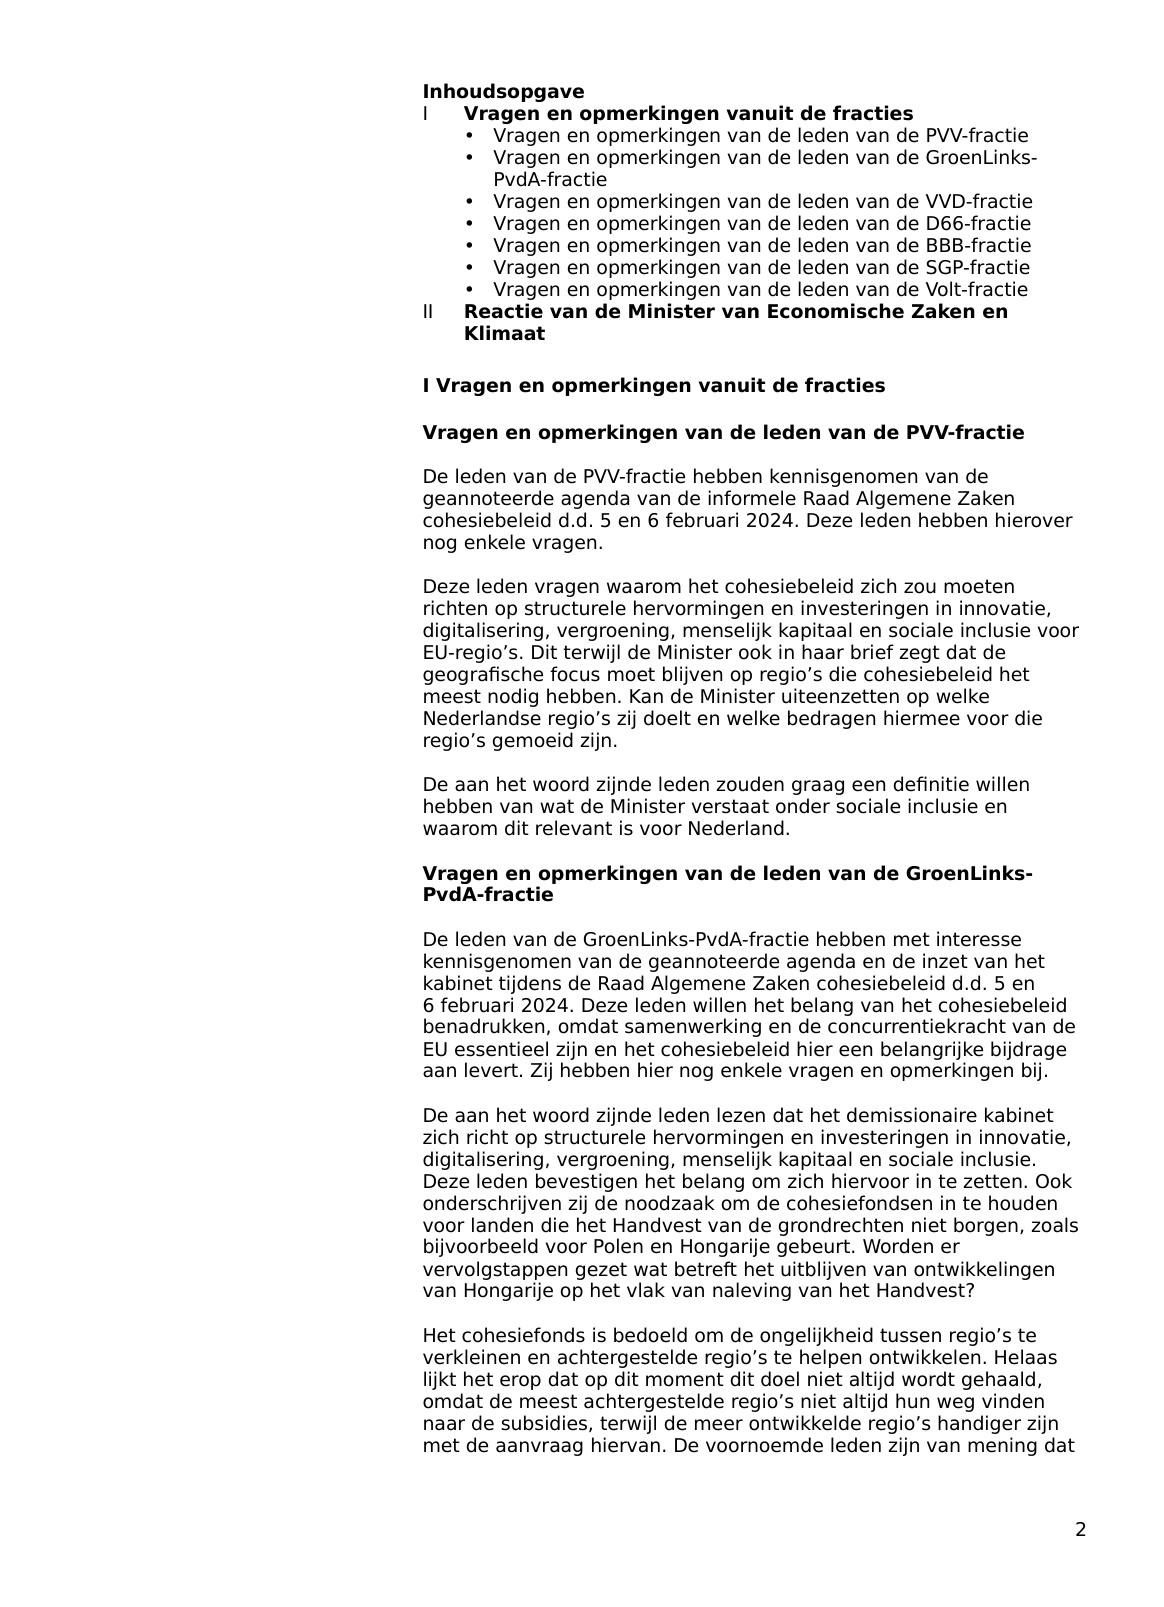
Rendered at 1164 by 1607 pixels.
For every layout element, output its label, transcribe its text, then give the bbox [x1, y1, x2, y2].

text • Vragen en opmerkingen van de leden van de D66-fractie [464, 213, 1087, 235]
text Deze leden vragen waarom het cohesiebeleid zich zou moeten richten op structurele hervormingen en investeringen in innovatie, digitalisering, vergroening, menselijk kapitaal en sociale inclusie voor EU-regio’s. Dit terwijl de Minister ook in haar brief zegt dat de geografische focus moet blijven op regio’s die cohesiebeleid het meest nodig hebben. Kan de Minister uiteenzetten op welke Nederlandse regio’s zij doelt en welke bedragen hiermee voor die regio’s gemoeid zijn. [422, 576, 1087, 752]
text II Reactie van de Minister van Economische Zaken en Klimaat [422, 301, 1087, 345]
subtitle Inhoudsopgave [422, 81, 1087, 103]
text • Vragen en opmerkingen van de leden van de BBB-fractie [464, 235, 1087, 257]
subtitle I Vragen en opmerkingen vanuit de fracties [422, 375, 1087, 397]
text • Vragen en opmerkingen van de leden van de VVD-fractie [464, 191, 1087, 213]
text De leden van de PVV-fractie hebben kennisgenomen van de geannoteerde agenda van de informele Raad Algemene Zaken cohesiebeleid d.d. 5 en 6 februari 2024. Deze leden hebben hierover nog enkele vragen. [422, 466, 1087, 554]
text • Vragen en opmerkingen van de leden van de Volt-fractie [464, 279, 1087, 301]
subtitle Vragen en opmerkingen van de leden van de PVV-fractie [422, 422, 1087, 444]
text De aan het woord zijnde leden lezen dat het demissionaire kabinet zich richt op structurele hervormingen en investeringen in innovatie, digitalisering, vergroening, menselijk kapitaal en sociale inclusie. Deze leden bevestigen het belang om zich hiervoor in te zetten. Ook onderschrijven zij de noodzaak om de cohesiefondsen in te houden voor landen die het Handvest van de grondrechten niet borgen, zoals bijvoorbeeld voor Polen en Hongarije gebeurt. Worden er vervolgstappen gezet wat betreft het uitblijven van ontwikkelingen van Hongarije op het vlak van naleving van het Handvest? [422, 1104, 1087, 1302]
text • Vragen en opmerkingen van de leden van de PVV-fractie [464, 125, 1087, 147]
subtitle Vragen en opmerkingen van de leden van de GroenLinks-PvdA-fractie [422, 862, 1087, 906]
text • Vragen en opmerkingen van de leden van de SGP-fractie [464, 257, 1087, 279]
text De aan het woord zijnde leden zouden graag een definitie willen hebben van wat de Minister verstaat onder sociale inclusie en waarom dit relevant is voor Nederland. [422, 774, 1087, 840]
text • Vragen en opmerkingen van de leden van de GroenLinks-PvdA-fractie [464, 147, 1087, 191]
text Het cohesiefonds is bedoeld om de ongelijkheid tussen regio’s te verkleinen en achtergestelde regio’s te helpen ontwikkelen. Helaas lijkt het erop dat op dit moment dit doel niet altijd wordt gehaald, omdat de meest achtergestelde regio’s niet altijd hun weg vinden naar de subsidies, terwijl de meer ontwikkelde regio’s handiger zijn met de aanvraag hiervan. De voornoemde leden zijn van mening dat [422, 1324, 1087, 1456]
text I Vragen en opmerkingen vanuit de fracties [422, 103, 1087, 125]
text De leden van de GroenLinks-PvdA-fractie hebben met interesse kennisgenomen van de geannoteerde agenda en de inzet van het kabinet tijdens de Raad Algemene Zaken cohesiebeleid d.d. 5 en 6 februari 2024. Deze leden willen het belang van het cohesiebeleid benadrukken, omdat samenwerking en de concurrentiekracht van de EU essentieel zijn en het cohesiebeleid hier een belangrijke bijdrage aan levert. Zij hebben hier nog enkele vragen en opmerkingen bij. [422, 928, 1087, 1082]
